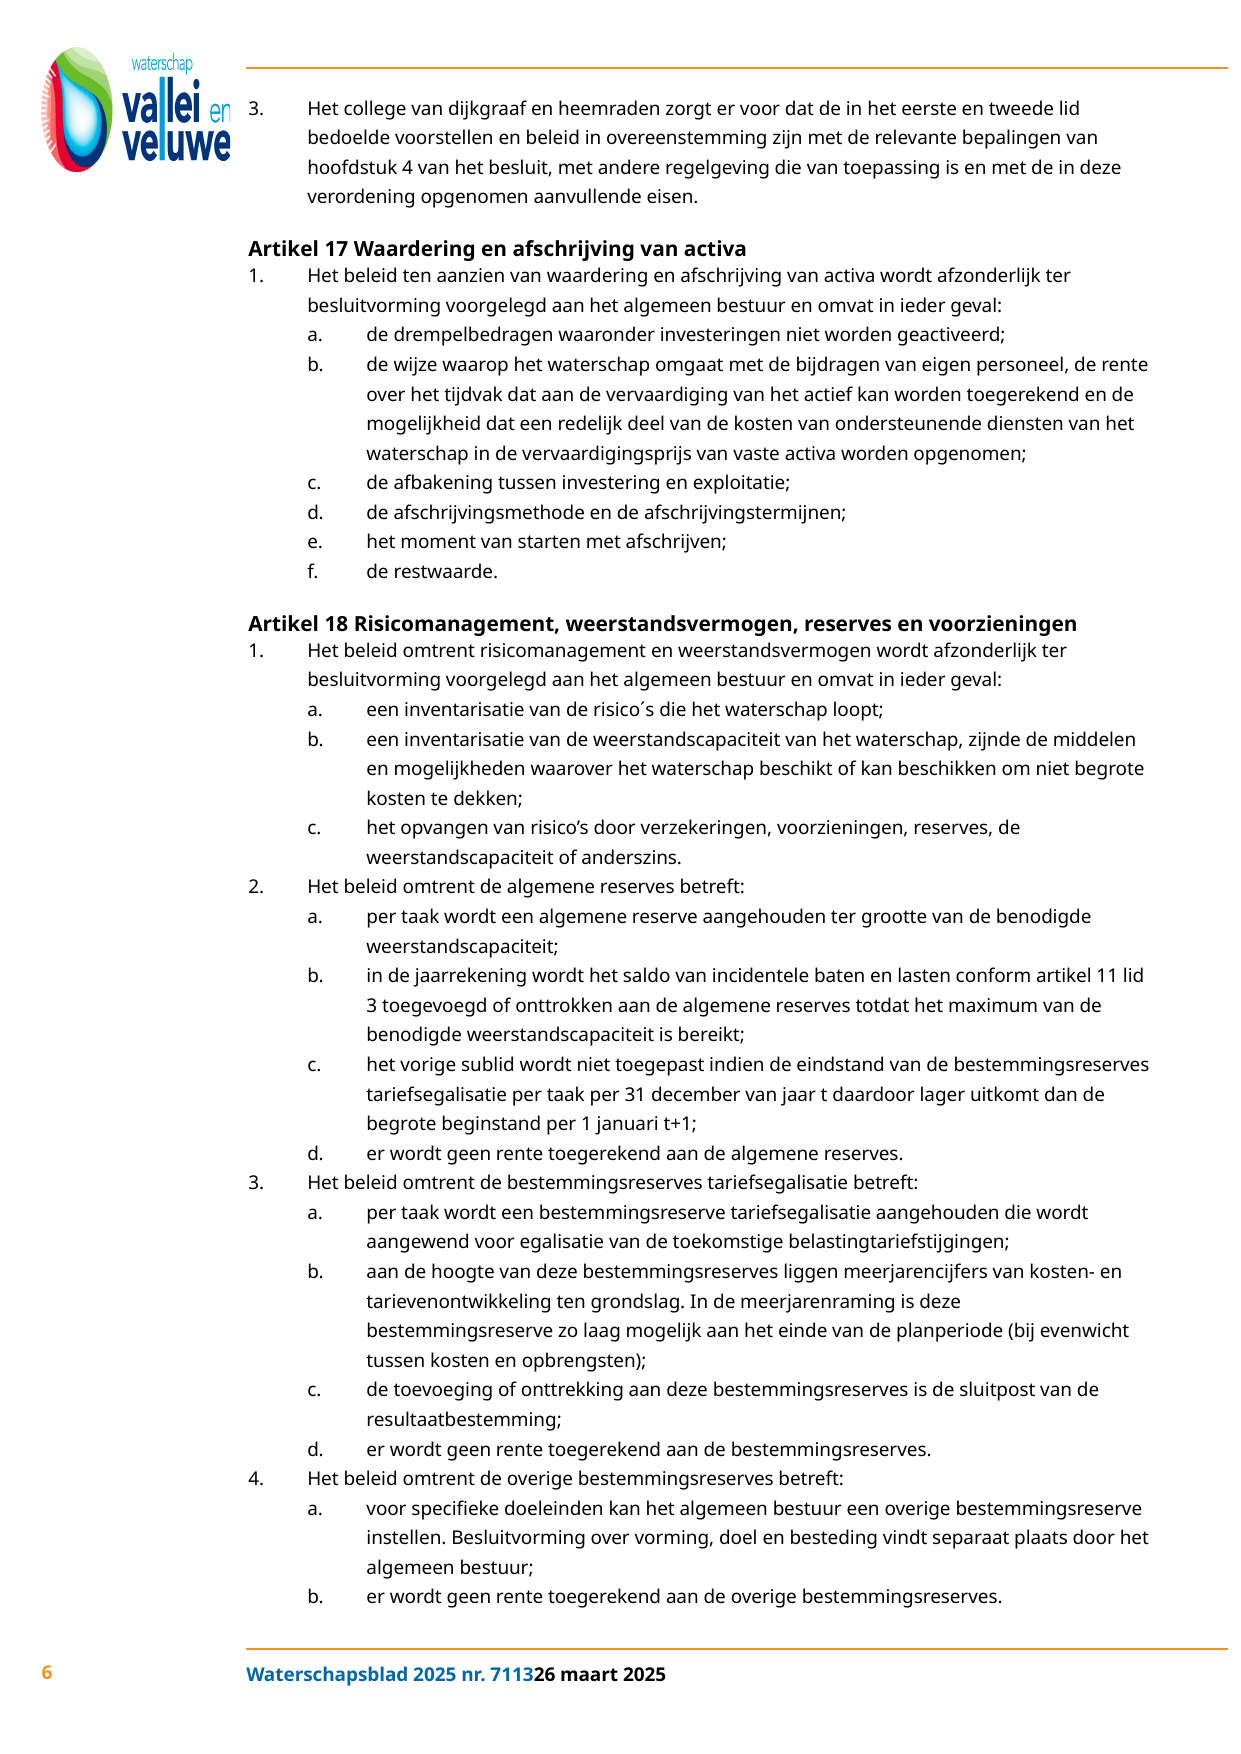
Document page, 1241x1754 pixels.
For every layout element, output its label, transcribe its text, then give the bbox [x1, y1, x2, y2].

list Het college van dijkgraaf en heemraden zorgt er voor dat de in het eerste en tweede lid bedoelde voorstellen en beleid in overeenstemming zijn met de relevante bepalingen van hoofdstuk 4 van het besluit, met andere regelgeving die van toepassing is en met de in deze verordening opgenomen aanvullende eisen. [248, 95, 1152, 209]
list Het beleid omtrent de algemene reserves betreft: [248, 874, 1152, 899]
list Het beleid omtrent risicomanagement en weerstandsvermogen wordt afzonderlijk ter besluitvorming voorgelegd aan het algemeen bestuur en omvat in ieder geval: [248, 637, 1152, 692]
list het moment van starten met afschrijven; [307, 529, 1152, 554]
list de restwaarde. [307, 558, 1152, 584]
list per taak wordt een bestemmingsreserve tariefsegalisatie aangehouden die wordt aangewend voor egalisatie van de toekomstige belastingtariefstijgingen; [307, 1199, 1152, 1254]
list de afschrijvingsmethode en de afschrijvingstermijnen; [307, 499, 1152, 525]
list voor specifieke doeleinden kan het algemeen bestuur een overige bestemmingsreserve instellen. Besluitvorming over vorming, doel en besteding vindt separaat plaats door het algemeen bestuur; [307, 1495, 1152, 1580]
list de drempelbedragen waaronder investeringen niet worden geactiveerd; [307, 322, 1152, 347]
text Artikel 17 Waardering en afschrijving van activa [248, 234, 1152, 262]
list de toevoeging of onttrekking aan deze bestemmingsreserves is de sluitpost van de resultaatbestemming; [307, 1377, 1152, 1432]
picture [41, 47, 231, 172]
list een inventarisatie van de risico´s die het waterschap loopt; [307, 696, 1152, 722]
list er wordt geen rente toegerekend aan de bestemmingsreserves. [307, 1436, 1152, 1462]
list het opvangen van risico’s door verzekeringen, voorzieningen, reserves, de weerstandscapaciteit of anderszins. [307, 814, 1152, 870]
list de afbakening tussen investering en exploitatie; [307, 469, 1152, 495]
list aan de hoogte van deze bestemmingsreserves liggen meerjarencijfers van kosten- en tarievenontwikkeling ten grondslag. In de meerjarenraming is deze bestemmingsreserve zo laag mogelijk aan het einde van de planperiode (bij evenwicht tussen kosten en opbrengsten); [307, 1258, 1152, 1373]
list er wordt geen rente toegerekend aan de algemene reserves. [307, 1140, 1152, 1166]
list er wordt geen rente toegerekend aan de overige bestemmingsreserves. [307, 1584, 1152, 1609]
list Het beleid ten aanzien van waardering en afschrijving van activa wordt afzonderlijk ter besluitvorming voorgelegd aan het algemeen bestuur en omvat in ieder geval: [248, 262, 1152, 318]
text Artikel 18 Risicomanagement, weerstandsvermogen, reserves en voorzieningen [248, 609, 1152, 637]
list een inventarisatie van de weerstandscapaciteit van het waterschap, zijnde de middelen en mogelijkheden waarover het waterschap beschikt of kan beschikken om niet begrote kosten te dekken; [307, 726, 1152, 811]
list de wijze waarop het waterschap omgaat met de bijdragen van eigen personeel, de rente over het tijdvak dat aan de vervaardiging van het actief kan worden toegerekend en de mogelijkheid dat een redelijk deel van de kosten van ondersteunende diensten van het waterschap in de vervaardigingsprijs van vaste activa worden opgenomen; [307, 351, 1152, 466]
list het vorige sublid wordt niet toegepast indien de eindstand van de bestemmingsreserves tariefsegalisatie per taak per 31 december van jaar t daardoor lager uitkomt dan de begrote beginstand per 1 januari t+1; [307, 1051, 1152, 1136]
list Het beleid omtrent de bestemmingsreserves tariefsegalisatie betreft: [248, 1169, 1152, 1195]
list in de jaarrekening wordt het saldo van incidentele baten en lasten conform artikel 11 lid 3 toegevoegd of onttrokken aan de algemene reserves totdat het maximum van de benodigde weerstandscapaciteit is bereikt; [307, 962, 1152, 1047]
list Het beleid omtrent de overige bestemmingsreserves betreft: [248, 1465, 1152, 1491]
list per taak wordt een algemene reserve aangehouden ter grootte van de benodigde weerstandscapaciteit; [307, 903, 1152, 959]
